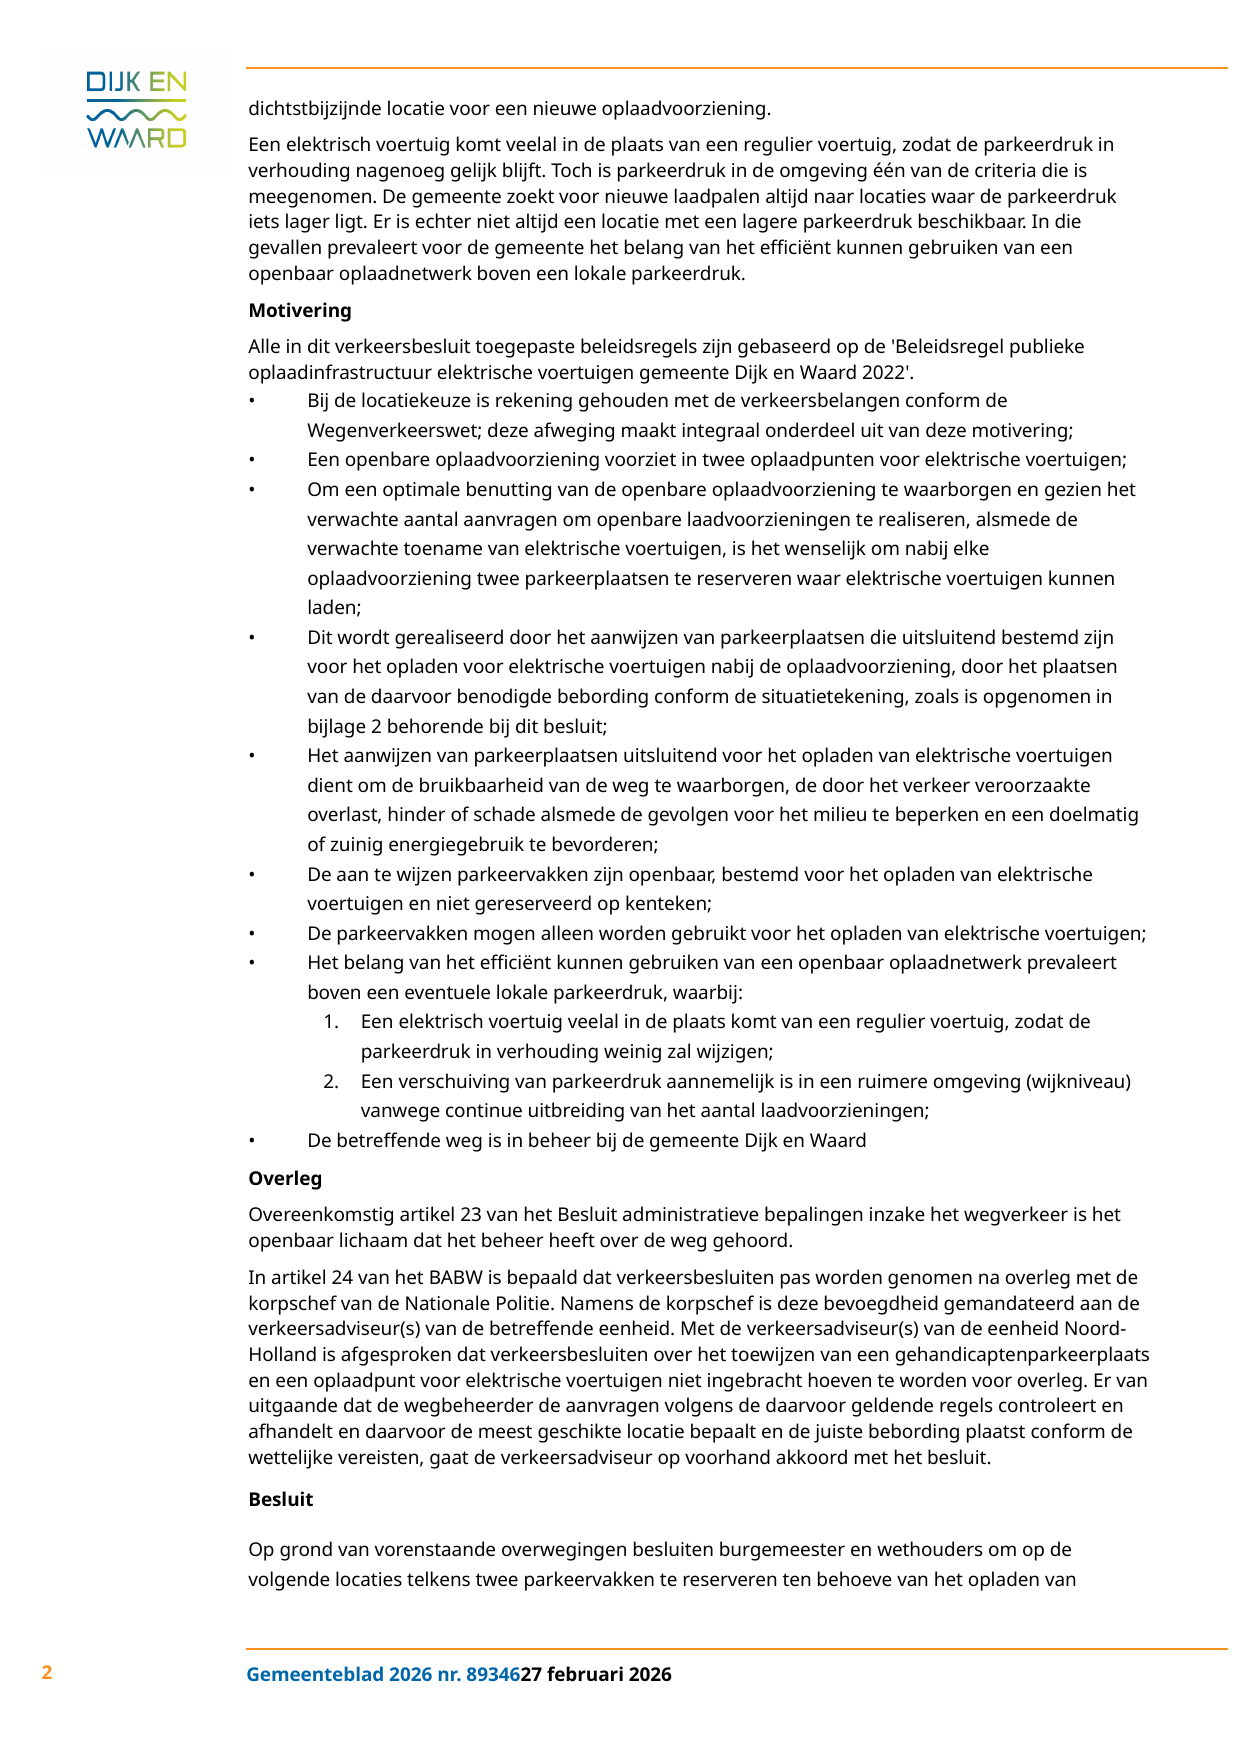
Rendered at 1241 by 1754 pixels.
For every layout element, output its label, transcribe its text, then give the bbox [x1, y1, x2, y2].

list Een elektrisch voertuig veelal in de plaats komt van een regulier voertuig, zodat de parkeerdruk in verhouding weinig zal wijzigen; [323, 1009, 1152, 1064]
list Dit wordt gerealiseerd door het aanwijzen van parkeerplaatsen die uitsluitend bestemd zijn voor het opladen voor elektrische voertuigen nabij de oplaadvoorziening, door het plaatsen van de daarvoor benodigde bebording conform de situatietekening, zoals is opgenomen in bijlage 2 behorende bij dit besluit; [248, 624, 1152, 739]
text Overeenkomstig artikel 23 van het Besluit administratieve bepalingen inzake het wegverkeer is het openbaar lichaam dat het beheer heeft over de weg gehoord. [248, 1202, 1152, 1253]
list Het aanwijzen van parkeerplaatsen uitsluitend voor het opladen van elektrische voertuigen dient om de bruikbaarheid van de weg te waarborgen, de door het verkeer veroorzaakte overlast, hinder of schade alsmede de gevolgen voor het milieu te beperken en een doelmatig of zuinig energiegebruik te bevorderen; [248, 742, 1152, 857]
list De betreffende weg is in beheer bij de gemeente Dijk en Waard [248, 1127, 1152, 1153]
list Bij de locatiekeuze is rekening gehouden met de verkeersbelangen conform de Wegenverkeerswet; deze afweging maakt integraal onderdeel uit van deze motivering; [248, 387, 1152, 443]
text In artikel 24 van het BABW is bepaald dat verkeersbesluiten pas worden genomen na overleg met de korpschef van de Nationale Politie. Namens de korpschef is deze bevoegdheid gemandateerd aan de verkeersadviseur(s) van de betreffende eenheid. Met de verkeersadviseur(s) van de eenheid Noord-Holland is afgesproken dat verkeersbesluiten over het toewijzen van een gehandicaptenparkeerplaats en een oplaadpunt voor elektrische voertuigen niet ingebracht hoeven te worden voor overleg. Er van uitgaande dat de wegbeheerder de aanvragen volgens de daarvoor geldende regels controleert en afhandelt en daarvoor de meest geschikte locatie bepaalt en de juiste bebording plaatst conform de wettelijke vereisten, gaat de verkeersadviseur op voorhand akkoord met het besluit. [248, 1264, 1152, 1470]
text Een elektrisch voertuig komt veelal in de plaats van een regulier voertuig, zodat de parkeerdruk in verhouding nagenoeg gelijk blijft. Toch is parkeerdruk in de omgeving één van de criteria die is meegenomen. De gemeente zoekt voor nieuwe laadpalen altijd naar locaties waar de parkeerdruk iets lager ligt. Er is echter niet altijd een locatie met een lagere parkeerdruk beschikbaar. In die gevallen prevaleert voor de gemeente het belang van het efficiënt kunnen gebruiken van een openbaar oplaadnetwerk boven een lokale parkeerdruk. [248, 131, 1152, 286]
list De aan te wijzen parkeervakken zijn openbaar, bestemd voor het opladen van elektrische voertuigen en niet gereserveerd op kenteken; [248, 861, 1152, 916]
list Een verschuiving van parkeerdruk aannemelijk is in een ruimere omgeving (wijkniveau) vanwege continue uitbreiding van het aantal laadvoorzieningen; [323, 1068, 1152, 1123]
text Overleg [248, 1165, 1152, 1191]
list Het belang van het efficiënt kunnen gebruiken van een openbaar oplaadnetwerk prevaleert boven een eventuele lokale parkeerdruk, waarbij: [248, 949, 1152, 1005]
text Motivering [248, 297, 1152, 322]
picture [41, 47, 231, 172]
list Om een optimale benutting van de openbare oplaadvoorziening te waarborgen en gezien het verwachte aantal aanvragen om openbare laadvoorzieningen te realiseren, alsmede de verwachte toename van elektrische voertuigen, is het wenselijk om nabij elke oplaadvoorziening twee parkeerplaatsen te reserveren waar elektrische voertuigen kunnen laden; [248, 476, 1152, 620]
list Een openbare oplaadvoorziening voorziet in twee oplaadpunten voor elektrische voertuigen; [248, 447, 1152, 472]
text Alle in dit verkeersbesluit toegepaste beleidsregels zijn gebaseerd op de 'Beleidsregel publieke oplaadinfrastructuur elektrische voertuigen gemeente Dijk en Waard 2022'. [248, 333, 1152, 385]
text dichtstbijzijnde locatie voor een nieuwe oplaadvoorziening. [248, 95, 1152, 121]
list De parkeervakken mogen alleen worden gebruikt voor het opladen van elektrische voertuigen; [248, 920, 1152, 946]
text Besluit [248, 1486, 1152, 1512]
text Op grond van vorenstaande overwegingen besluiten burgemeester en wethouders om op de volgende locaties telkens twee parkeervakken te reserveren ten behoeve van het opladen van [248, 1537, 1152, 1592]
